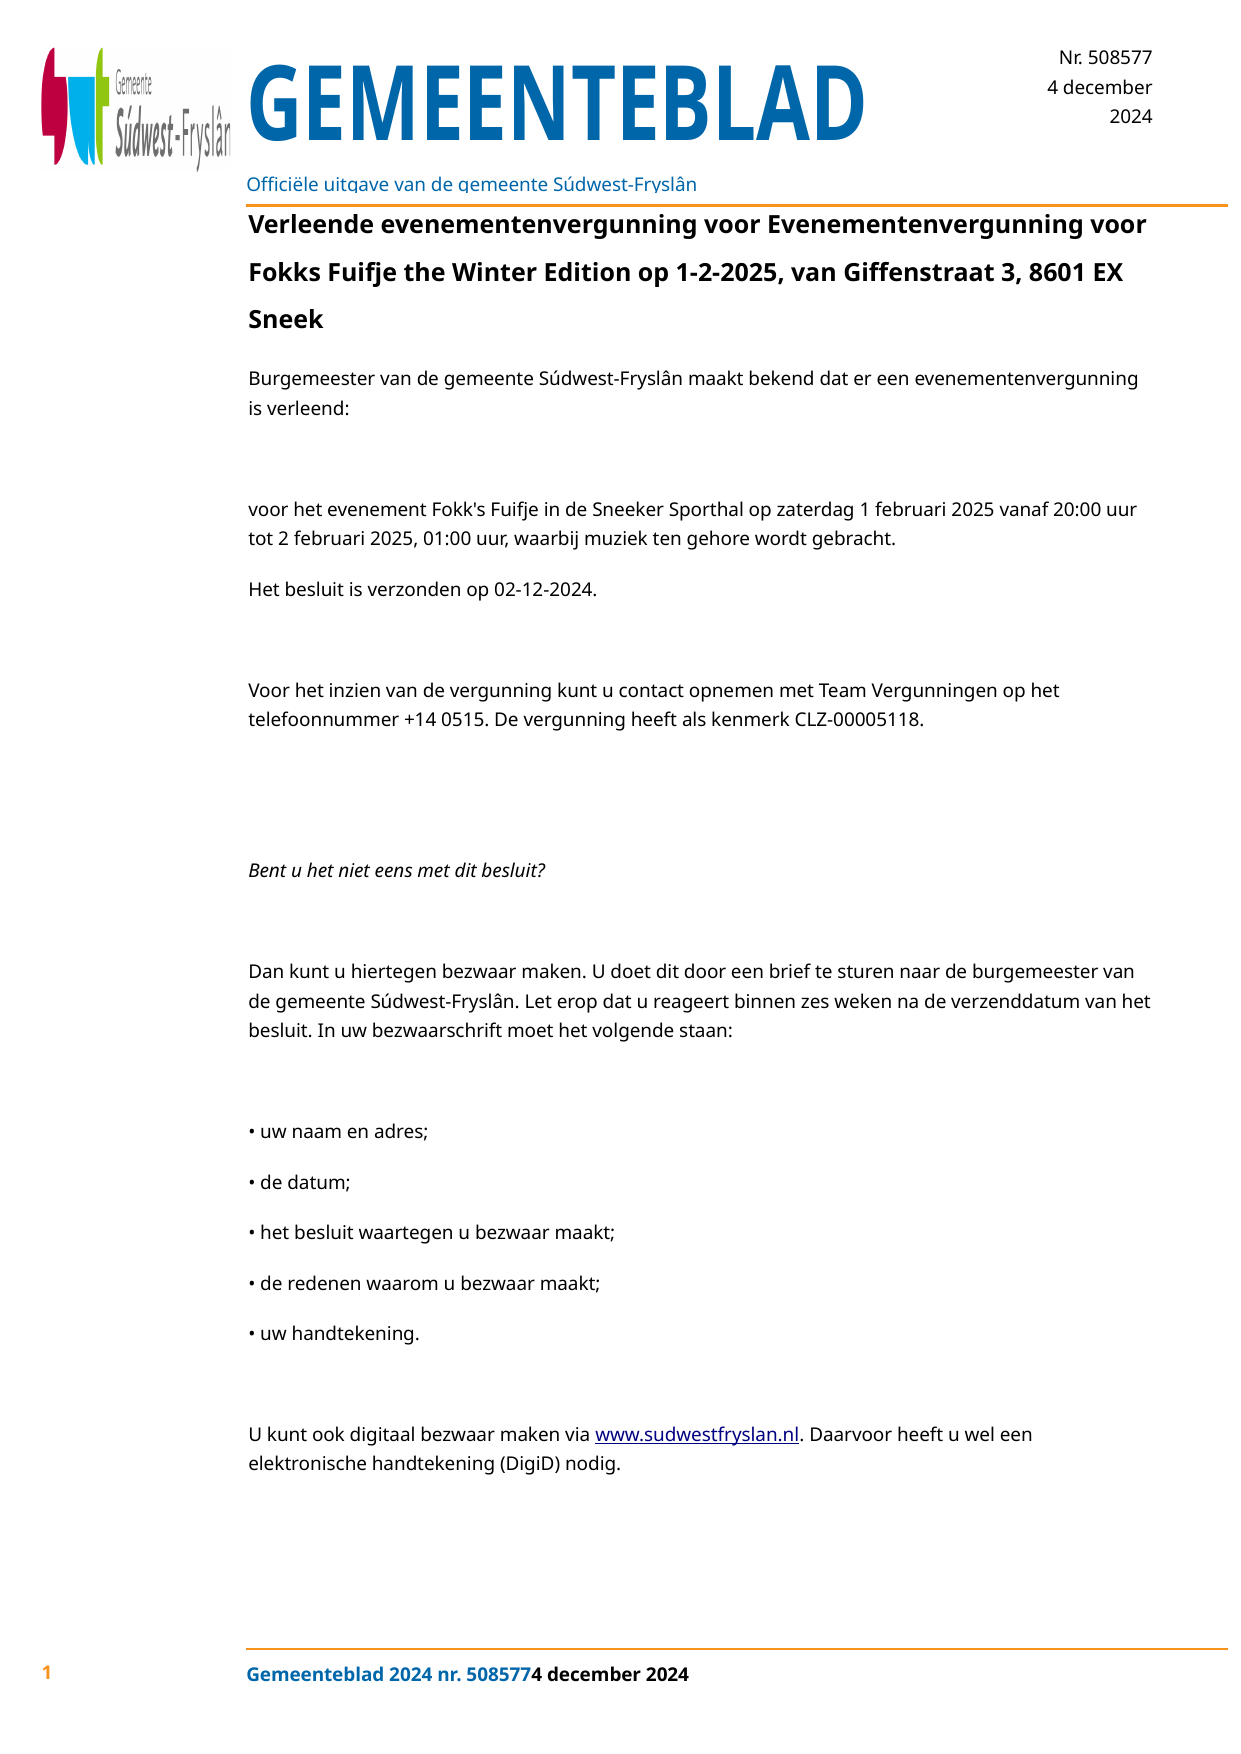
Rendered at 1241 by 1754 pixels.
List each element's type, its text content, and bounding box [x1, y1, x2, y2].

text • uw naam en adres; [248, 1118, 1152, 1144]
text Burgemeester van de gemeente Súdwest-Fryslân maakt bekend dat er een evenementenvergunning is verleend: [248, 366, 1152, 421]
text Het besluit is verzonden op 02-12-2024. [248, 576, 1152, 602]
picture [41, 47, 231, 172]
text Voor het inzien van de vergunning kunt u contact opnemen met Team Vergunningen op het telefoonnummer +14 0515. De vergunning heeft als kenmerk CLZ-00005118. [248, 677, 1152, 732]
text voor het evenement Fokk's Fuifje in de Sneeker Sporthal op zaterdag 1 februari 2025 vanaf 20:00 uur tot 2 februari 2025, 01:00 uur, waarbij muziek ten gehore wordt gebracht. [248, 496, 1152, 551]
text U kunt ook digitaal bezwaar maken via www.sudwestfryslan.nl. Daarvoor heeft u wel een elektronische handtekening (DigiD) nodig. [248, 1421, 1152, 1476]
text • uw handtekening. [248, 1320, 1152, 1346]
text • het besluit waartegen u bezwaar maakt; [248, 1219, 1152, 1245]
text • de redenen waarom u bezwaar maakt; [248, 1270, 1152, 1295]
text Verleende evenementenvergunning voor Evenementenvergunning voor Fokks Fuifje the Winter Edition op 1-2-2025, van Giffenstraat 3, 8601 EX Sneek [248, 207, 1152, 336]
text Dan kunt u hiertegen bezwaar maken. U doet dit door een brief te sturen naar de burgemeester van de gemeente Súdwest-Fryslân. Let erop dat u reageert binnen zes weken na de verzenddatum van het besluit. In uw bezwaarschrift moet het volgende staan: [248, 958, 1152, 1043]
text • de datum; [248, 1169, 1152, 1194]
text Bent u het niet eens met dit besluit? [248, 858, 1152, 883]
